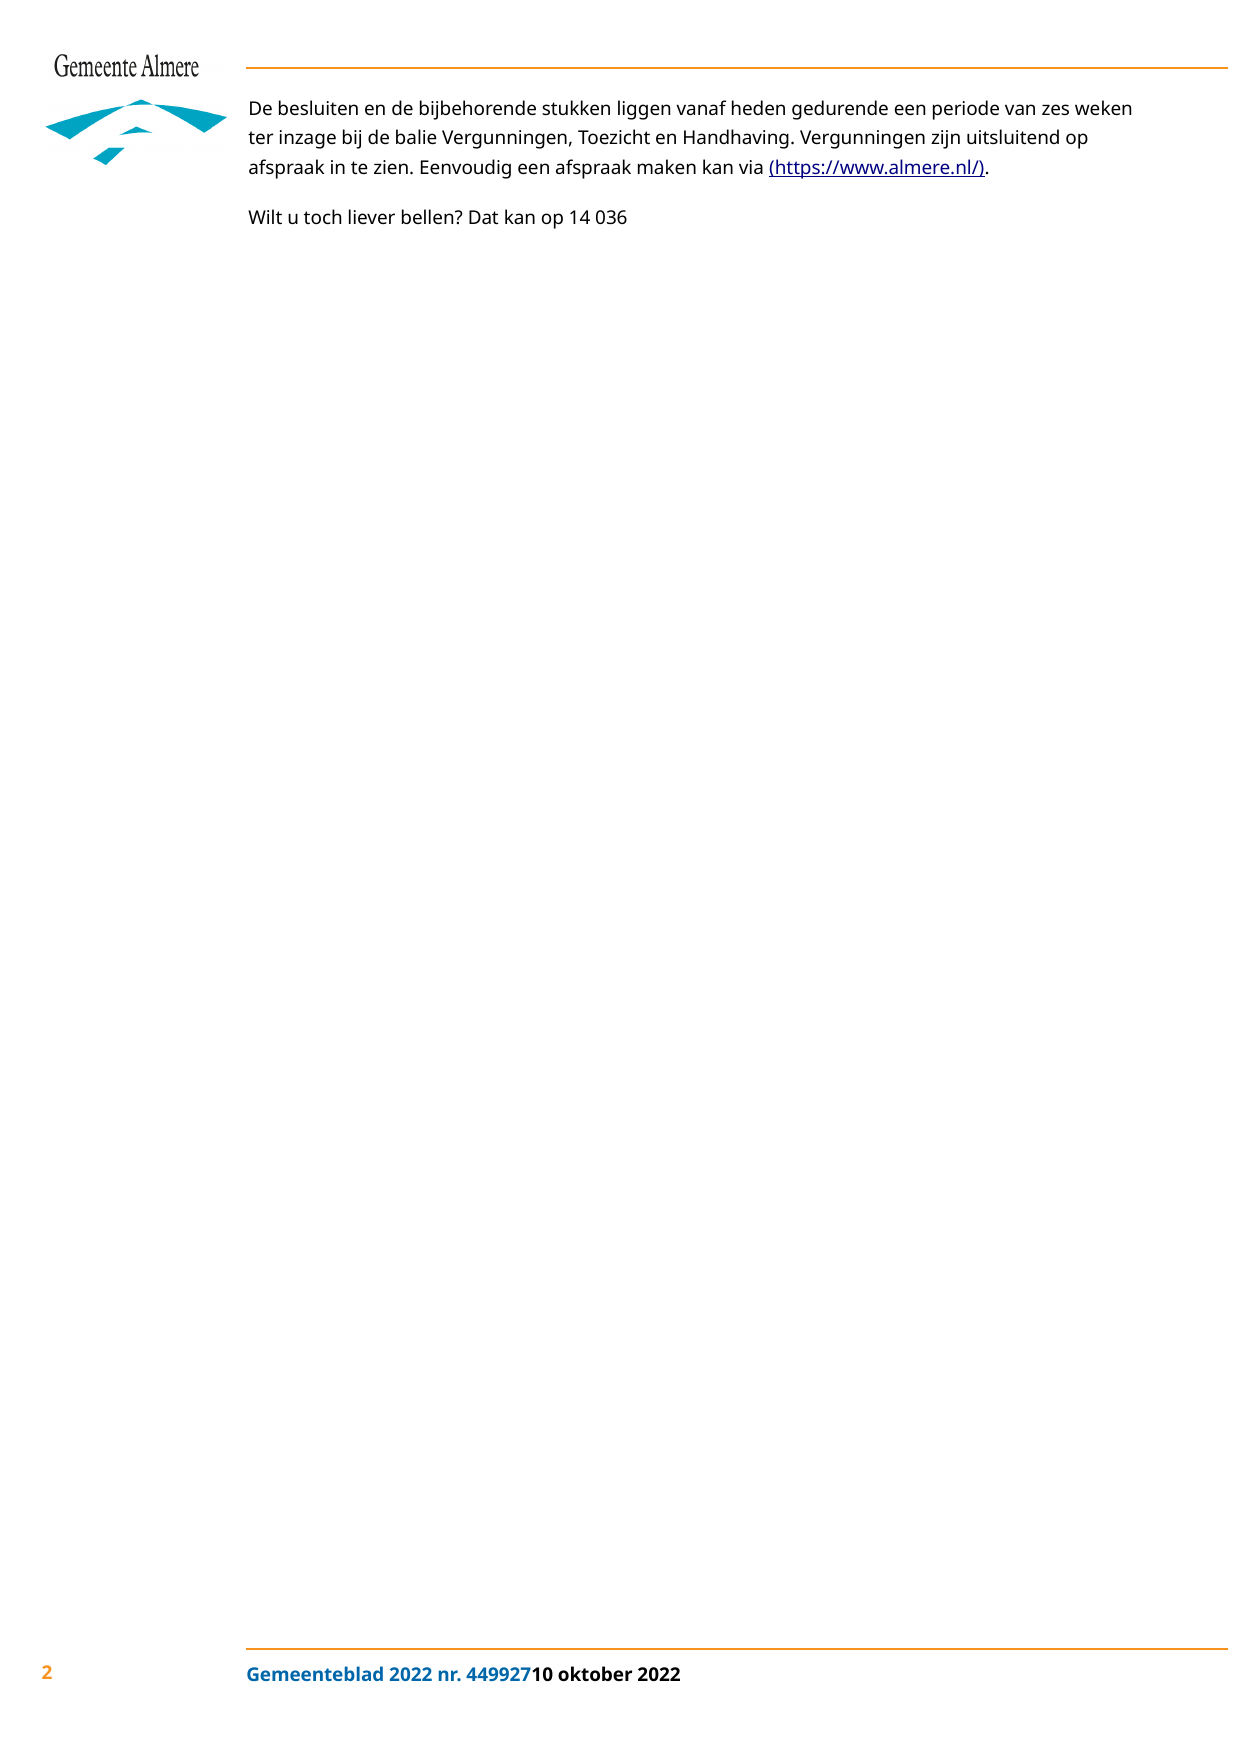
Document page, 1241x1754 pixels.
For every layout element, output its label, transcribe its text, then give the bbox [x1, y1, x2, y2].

picture [41, 47, 231, 172]
text De besluiten en de bijbehorende stukken liggen vanaf heden gedurende een periode van zes weken ter inzage bij de balie Vergunningen, Toezicht en Handhaving. Vergunningen zijn uitsluitend op afspraak in te zien. Eenvoudig een afspraak maken kan via (https://www.almere.nl/). [248, 95, 1152, 180]
text Wilt u toch liever bellen? Dat kan op 14 036 [248, 204, 1152, 230]
